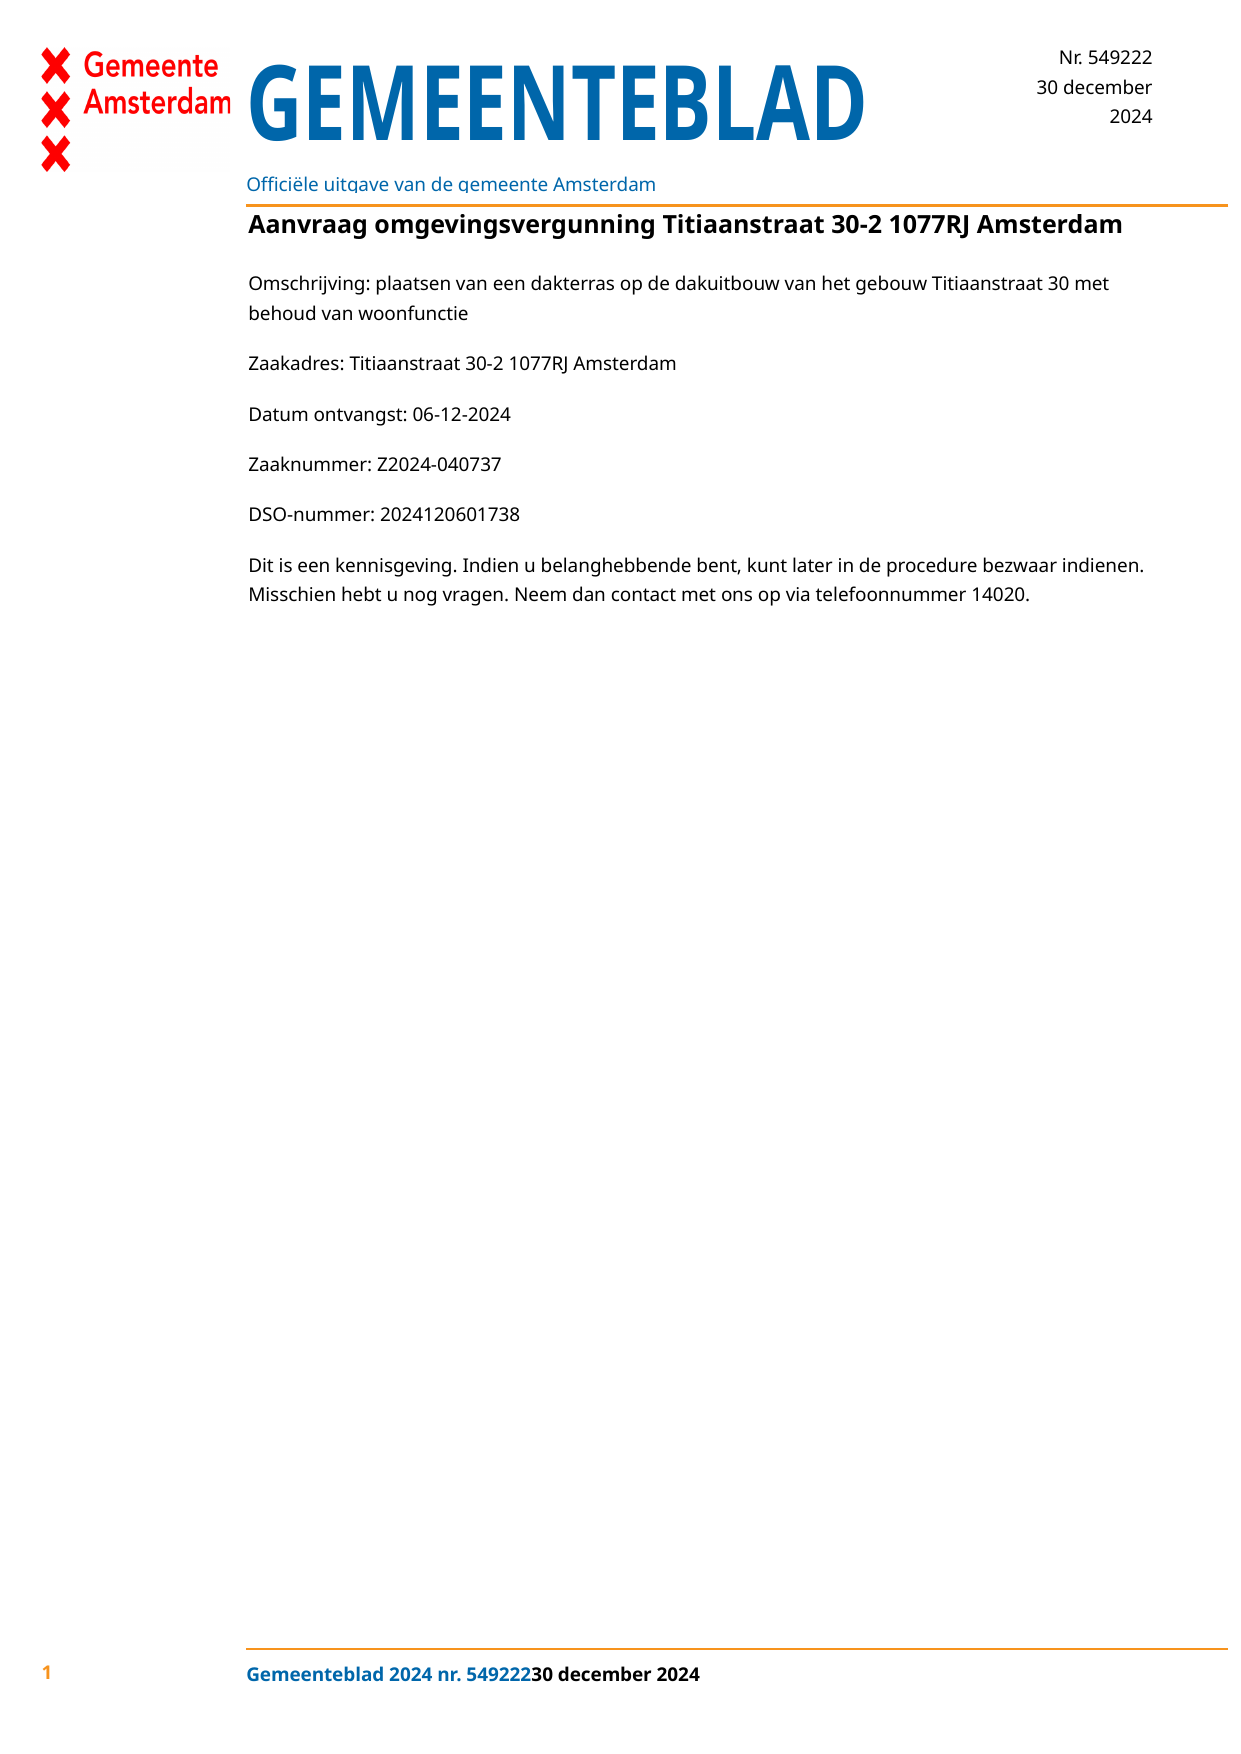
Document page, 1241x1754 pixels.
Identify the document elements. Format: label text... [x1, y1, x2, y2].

text Zaakadres: Titiaanstraat 30-2 1077RJ Amsterdam [248, 350, 1152, 376]
text Dit is een kennisgeving. Indien u belanghebbende bent, kunt later in de procedure bezwaar indienen. Misschien hebt u nog vragen. Neem dan contact met ons op via telefoonnummer 14020. [248, 552, 1152, 607]
text Datum ontvangst: 06-12-2024 [248, 401, 1152, 426]
text Omschrijving: plaatsen van een dakterras op de dakuitbouw van het gebouw Titiaanstraat 30 met behoud van woonfunctie [248, 270, 1152, 326]
picture [41, 47, 231, 172]
text Zaaknummer: Z2024-040737 [248, 451, 1152, 477]
text DSO-nummer: 2024120601738 [248, 502, 1152, 527]
text Aanvraag omgevingsvergunning Titiaanstraat 30-2 1077RJ Amsterdam [248, 207, 1152, 241]
